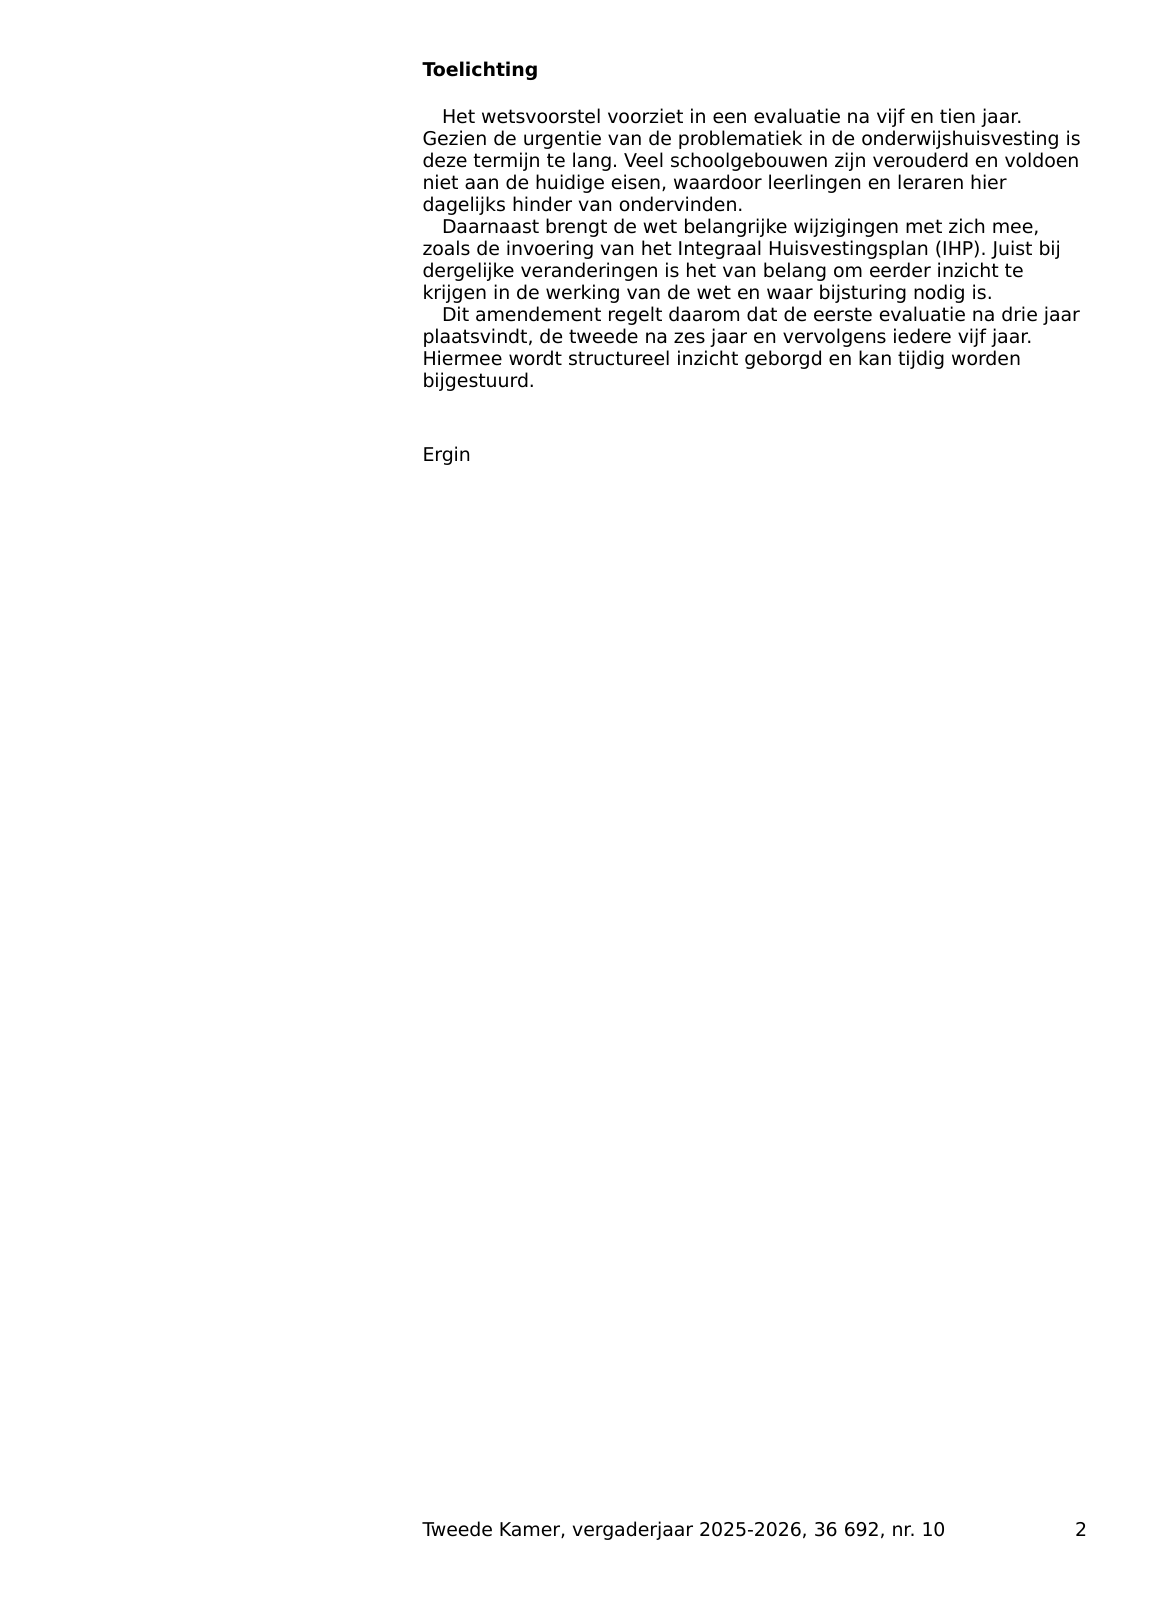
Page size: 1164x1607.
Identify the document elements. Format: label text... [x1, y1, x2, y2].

text Daarnaast brengt de wet belangrijke wijzigingen met zich mee, zoals de invoering van het Integraal Huisvestingsplan (IHP). Juist bij dergelijke veranderingen is het van belang om eerder inzicht te krijgen in de werking van de wet en waar bijsturing nodig is. [422, 216, 1087, 304]
text Ergin [422, 422, 1087, 466]
text Dit amendement regelt daarom dat de eerste evaluatie na drie jaar plaatsvindt, de tweede na zes jaar en vervolgens iedere vijf jaar. Hiermee wordt structureel inzicht geborgd en kan tijdig worden bijgestuurd. [422, 304, 1087, 392]
subtitle Toelichting [422, 59, 1087, 81]
text Het wetsvoorstel voorziet in een evaluatie na vijf en tien jaar. Gezien de urgentie van de problematiek in de onderwijshuisvesting is deze termijn te lang. Veel schoolgebouwen zijn verouderd en voldoen niet aan de huidige eisen, waardoor leerlingen en leraren hier dagelijks hinder van ondervinden. [422, 106, 1087, 216]
